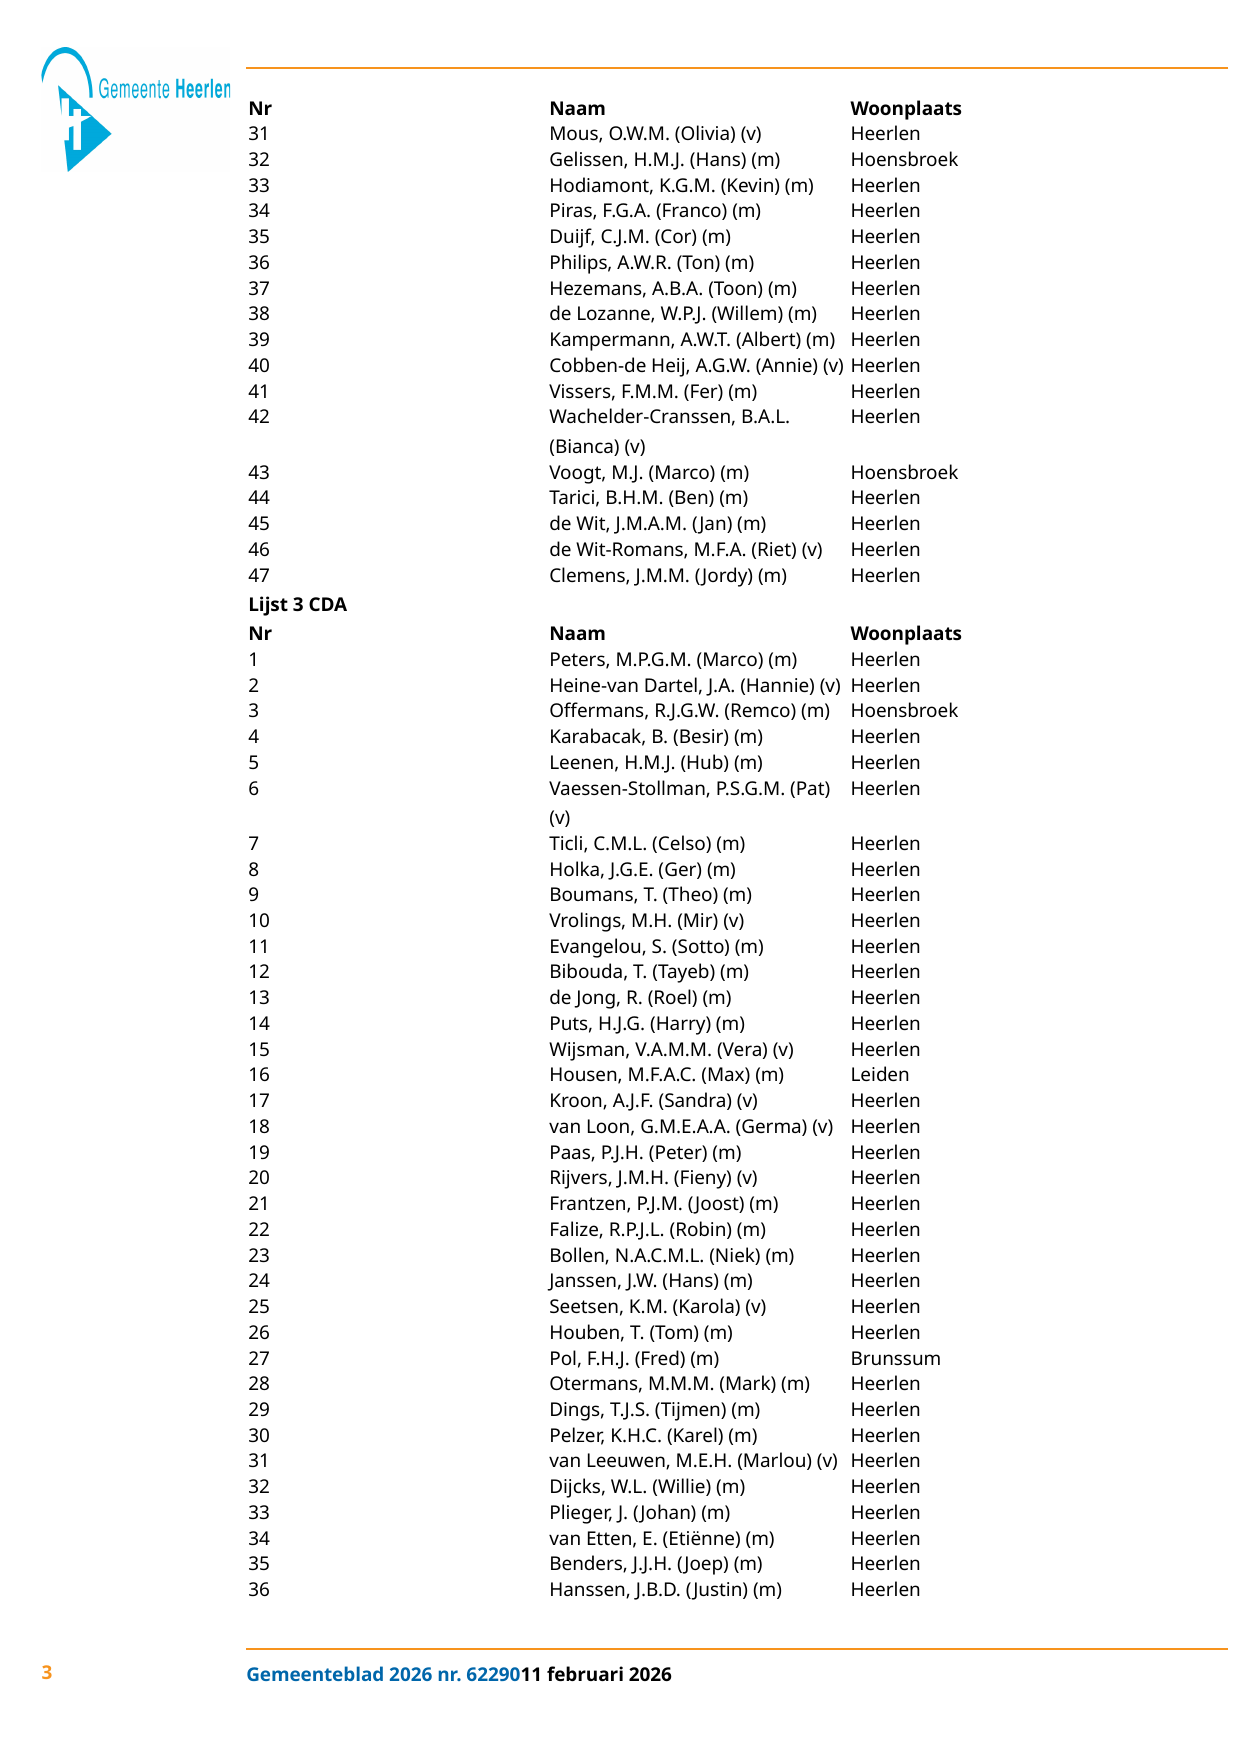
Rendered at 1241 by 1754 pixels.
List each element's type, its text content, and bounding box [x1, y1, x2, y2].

table_cell van Etten, E. (Etiënne) (m) [549, 1525, 850, 1551]
table_cell Heine-van Dartel, J.A. (Hannie) (v) [549, 672, 850, 698]
table_cell 7 [248, 830, 549, 856]
table_cell Heerlen [850, 326, 1152, 352]
table_cell Heerlen [850, 1576, 1152, 1602]
table_cell 38 [248, 301, 549, 326]
table_cell Heerlen [850, 1448, 1152, 1473]
table_cell 24 [248, 1268, 549, 1293]
table_cell 27 [248, 1345, 549, 1370]
table_cell Clemens, J.M.M. (Jordy) (m) [549, 562, 850, 587]
table_cell 16 [248, 1062, 549, 1087]
table_header Nr [248, 620, 549, 646]
table_cell Pelzer, K.H.C. (Karel) (m) [549, 1422, 850, 1448]
table_cell Hezemans, A.B.A. (Toon) (m) [549, 275, 850, 301]
table_cell 31 [248, 1448, 549, 1473]
table_cell de Wit-Romans, M.F.A. (Riet) (v) [549, 536, 850, 562]
table_cell Cobben-de Heij, A.G.W. (Annie) (v) [549, 352, 850, 378]
table_cell 37 [248, 275, 549, 301]
table_cell Brunssum [850, 1345, 1152, 1370]
table_cell Heerlen [850, 172, 1152, 198]
table_cell Bollen, N.A.C.M.L. (Niek) (m) [549, 1242, 850, 1267]
table_cell Heerlen [850, 1319, 1152, 1345]
table_cell 33 [248, 172, 549, 198]
table_cell Hoensbroek [850, 146, 1152, 172]
table_cell Heerlen [850, 1293, 1152, 1319]
table_cell Heerlen [850, 224, 1152, 249]
table_cell 4 [248, 723, 549, 749]
table_cell Vrolings, M.H. (Mir) (v) [549, 907, 850, 933]
table_cell Heerlen [850, 404, 1152, 459]
table_cell 32 [248, 1473, 549, 1499]
table_cell Heerlen [850, 1113, 1152, 1139]
table_cell 21 [248, 1190, 549, 1216]
table_cell Heerlen [850, 562, 1152, 587]
table_cell 33 [248, 1499, 549, 1525]
table_cell Heerlen [850, 1242, 1152, 1267]
table_cell 11 [248, 933, 549, 959]
table_cell Heerlen [850, 1396, 1152, 1422]
table_cell Heerlen [850, 1268, 1152, 1293]
table_cell Kampermann, A.W.T. (Albert) (m) [549, 326, 850, 352]
table_cell 20 [248, 1165, 549, 1190]
table_cell Paas, P.J.H. (Peter) (m) [549, 1139, 850, 1164]
table_cell de Jong, R. (Roel) (m) [549, 985, 850, 1010]
table_cell Heerlen [850, 775, 1152, 830]
table_cell 3 [248, 698, 549, 723]
table_cell 41 [248, 378, 549, 403]
table_cell Otermans, M.M.M. (Mark) (m) [549, 1370, 850, 1396]
table_cell 34 [248, 1525, 549, 1551]
table_cell Rijvers, J.M.H. (Fieny) (v) [549, 1165, 850, 1190]
table_cell Voogt, M.J. (Marco) (m) [549, 459, 850, 484]
table_cell 15 [248, 1036, 549, 1062]
table_cell 28 [248, 1370, 549, 1396]
table_cell Heerlen [850, 301, 1152, 326]
table_cell Holka, J.G.E. (Ger) (m) [549, 856, 850, 882]
table_cell 5 [248, 749, 549, 775]
table_cell 25 [248, 1293, 549, 1319]
table_cell Vissers, F.M.M. (Fer) (m) [549, 378, 850, 403]
table_cell 14 [248, 1010, 549, 1036]
picture [41, 47, 231, 172]
table_cell 18 [248, 1113, 549, 1139]
table_cell Heerlen [850, 959, 1152, 984]
table_cell 40 [248, 352, 549, 378]
table_cell 30 [248, 1422, 549, 1448]
table_cell 43 [248, 459, 549, 484]
table_cell Kroon, A.J.F. (Sandra) (v) [549, 1088, 850, 1113]
table_cell 22 [248, 1216, 549, 1242]
table_header Naam [549, 620, 850, 646]
table_cell Heerlen [850, 1473, 1152, 1499]
table_cell Leenen, H.M.J. (Hub) (m) [549, 749, 850, 775]
table_header Woonplaats [850, 620, 1152, 646]
picture [41, 47, 59, 70]
table_cell Heerlen [850, 275, 1152, 301]
table_cell 9 [248, 882, 549, 907]
table_cell 26 [248, 1319, 549, 1345]
table_cell Heerlen [850, 1499, 1152, 1525]
table_cell 47 [248, 562, 549, 587]
table_cell Hoensbroek [850, 459, 1152, 484]
table_cell Plieger, J. (Johan) (m) [549, 1499, 850, 1525]
table_cell Housen, M.F.A.C. (Max) (m) [549, 1062, 850, 1087]
table_cell Heerlen [850, 1551, 1152, 1576]
table_cell Wijsman, V.A.M.M. (Vera) (v) [549, 1036, 850, 1062]
table_cell Bibouda, T. (Tayeb) (m) [549, 959, 850, 984]
table_cell 6 [248, 775, 549, 830]
table_cell Heerlen [850, 1036, 1152, 1062]
table_header Naam [549, 95, 850, 121]
table_cell Janssen, J.W. (Hans) (m) [549, 1268, 850, 1293]
table_cell 36 [248, 1576, 549, 1602]
table_cell 8 [248, 856, 549, 882]
table_cell Heerlen [850, 985, 1152, 1010]
table_cell Heerlen [850, 882, 1152, 907]
table_cell Puts, H.J.G. (Harry) (m) [549, 1010, 850, 1036]
table_cell Leiden [850, 1062, 1152, 1087]
table_cell 32 [248, 146, 549, 172]
table_cell 29 [248, 1396, 549, 1422]
table_cell Heerlen [850, 933, 1152, 959]
table_cell Heerlen [850, 249, 1152, 275]
table_cell Duijf, C.J.M. (Cor) (m) [549, 224, 850, 249]
table_cell 23 [248, 1242, 549, 1267]
table_cell Heerlen [850, 1370, 1152, 1396]
table_cell Offermans, R.J.G.W. (Remco) (m) [549, 698, 850, 723]
table_cell 42 [248, 404, 549, 459]
table_header Woonplaats [850, 95, 1152, 121]
table_cell 39 [248, 326, 549, 352]
table_cell Heerlen [850, 830, 1152, 856]
table_cell Hanssen, J.B.D. (Justin) (m) [549, 1576, 850, 1602]
table_cell 31 [248, 121, 549, 146]
table_cell Heerlen [850, 1190, 1152, 1216]
table_cell Heerlen [850, 856, 1152, 882]
table_cell Pol, F.H.J. (Fred) (m) [549, 1345, 850, 1370]
table_cell Heerlen [850, 723, 1152, 749]
table_cell Seetsen, K.M. (Karola) (v) [549, 1293, 850, 1319]
table_cell 2 [248, 672, 549, 698]
table_header Nr [248, 95, 549, 121]
table_cell 35 [248, 224, 549, 249]
table_cell 19 [248, 1139, 549, 1164]
table_cell Heerlen [850, 1216, 1152, 1242]
table_cell Heerlen [850, 1139, 1152, 1164]
table_cell Heerlen [850, 510, 1152, 536]
table_cell Dijcks, W.L. (Willie) (m) [549, 1473, 850, 1499]
table_cell Houben, T. (Tom) (m) [549, 1319, 850, 1345]
table_cell Heerlen [850, 749, 1152, 775]
table_cell Heerlen [850, 121, 1152, 146]
table_cell Heerlen [850, 672, 1152, 698]
table_cell Heerlen [850, 198, 1152, 223]
table_cell Frantzen, P.J.M. (Joost) (m) [549, 1190, 850, 1216]
table_cell Wachelder-Cranssen, B.A.L. (Bianca) (v) [549, 404, 850, 459]
table_cell Boumans, T. (Theo) (m) [549, 882, 850, 907]
table_cell Heerlen [850, 352, 1152, 378]
table_cell Hoensbroek [850, 698, 1152, 723]
table_cell Benders, J.J.H. (Joep) (m) [549, 1551, 850, 1576]
table_cell 46 [248, 536, 549, 562]
table_cell 17 [248, 1088, 549, 1113]
table_cell Heerlen [850, 378, 1152, 403]
table_cell Heerlen [850, 1088, 1152, 1113]
table_cell van Loon, G.M.E.A.A. (Germa) (v) [549, 1113, 850, 1139]
table_cell 44 [248, 485, 549, 510]
table_cell Dings, T.J.S. (Tijmen) (m) [549, 1396, 850, 1422]
table_cell Heerlen [850, 907, 1152, 933]
table_cell Philips, A.W.R. (Ton) (m) [549, 249, 850, 275]
table_cell 35 [248, 1551, 549, 1576]
table_cell van Leeuwen, M.E.H. (Marlou) (v) [549, 1448, 850, 1473]
table_cell 10 [248, 907, 549, 933]
table_cell 1 [248, 646, 549, 672]
table_cell Gelissen, H.M.J. (Hans) (m) [549, 146, 850, 172]
table_cell Karabacak, B. (Besir) (m) [549, 723, 850, 749]
table_cell Heerlen [850, 485, 1152, 510]
table_cell 13 [248, 985, 549, 1010]
text Lijst 3 CDA [248, 591, 1152, 616]
table_cell Heerlen [850, 1010, 1152, 1036]
table_cell Piras, F.G.A. (Franco) (m) [549, 198, 850, 223]
table_cell Heerlen [850, 1525, 1152, 1551]
table_cell Vaessen-Stollman, P.S.G.M. (Pat) (v) [549, 775, 850, 830]
table_cell 34 [248, 198, 549, 223]
table_cell Hodiamont, K.G.M. (Kevin) (m) [549, 172, 850, 198]
table_cell Tarici, B.H.M. (Ben) (m) [549, 485, 850, 510]
table_cell 45 [248, 510, 549, 536]
table_cell de Wit, J.M.A.M. (Jan) (m) [549, 510, 850, 536]
table_cell Heerlen [850, 536, 1152, 562]
table_cell Evangelou, S. (Sotto) (m) [549, 933, 850, 959]
table_cell Heerlen [850, 646, 1152, 672]
table_cell Peters, M.P.G.M. (Marco) (m) [549, 646, 850, 672]
table_cell Ticli, C.M.L. (Celso) (m) [549, 830, 850, 856]
table_cell Heerlen [850, 1422, 1152, 1448]
table_cell Heerlen [850, 1165, 1152, 1190]
table_cell Falize, R.P.J.L. (Robin) (m) [549, 1216, 850, 1242]
table_cell Mous, O.W.M. (Olivia) (v) [549, 121, 850, 146]
table_cell de Lozanne, W.P.J. (Willem) (m) [549, 301, 850, 326]
table_cell 36 [248, 249, 549, 275]
table_cell 12 [248, 959, 549, 984]
